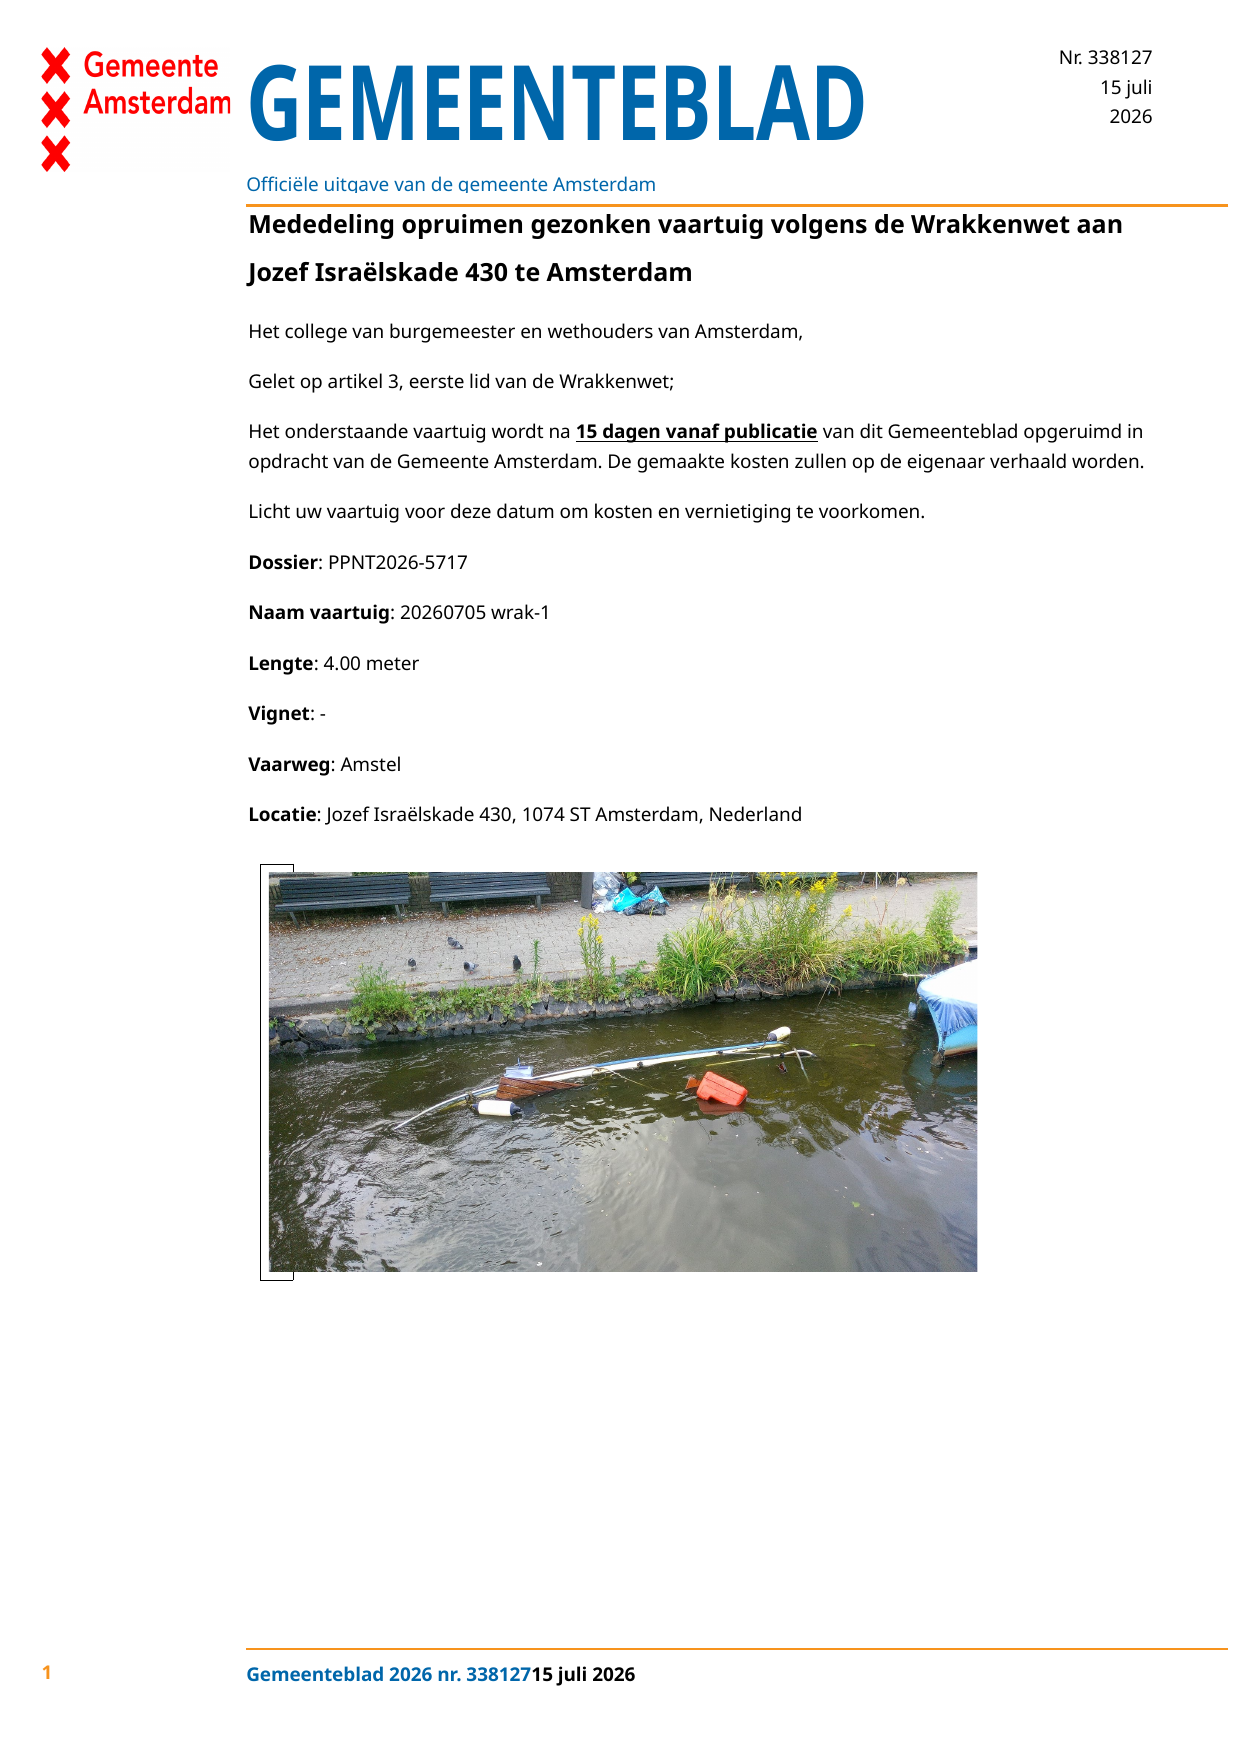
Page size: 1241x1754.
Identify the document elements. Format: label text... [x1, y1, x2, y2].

text Locatie: Jozef Israëlskade 430, 1074 ST Amsterdam, Nederland [248, 801, 1152, 827]
text Het college van burgemeester en wethouders van Amsterdam, [248, 318, 1152, 344]
text Dossier: PPNT2026-5717 [248, 549, 1152, 575]
text Vaarweg: Amstel [248, 751, 1152, 777]
text Gelet op artikel 3, eerste lid van de Wrakkenwet; [248, 368, 1152, 394]
text Vignet: - [248, 700, 1152, 726]
text Licht uw vaartuig voor deze datum om kosten en vernietiging te voorkomen. [248, 499, 1152, 524]
text Naam vaartuig: 20260705 wrak-1 [248, 599, 1152, 625]
picture [41, 47, 231, 172]
text Mededeling opruimen gezonken vaartuig volgens de Wrakkenwet aan Jozef Israëlskade 430 te Amsterdam [248, 207, 1152, 288]
text Lengte: 4.00 meter [248, 650, 1152, 676]
text Het onderstaande vaartuig wordt na 15 dagen vanaf publicatie van dit Gemeenteblad opgeruimd in opdracht van de Gemeente Amsterdam. De gemaakte kosten zullen op de eigenaar verhaald worden. [248, 419, 1152, 474]
picture [268, 872, 978, 1272]
